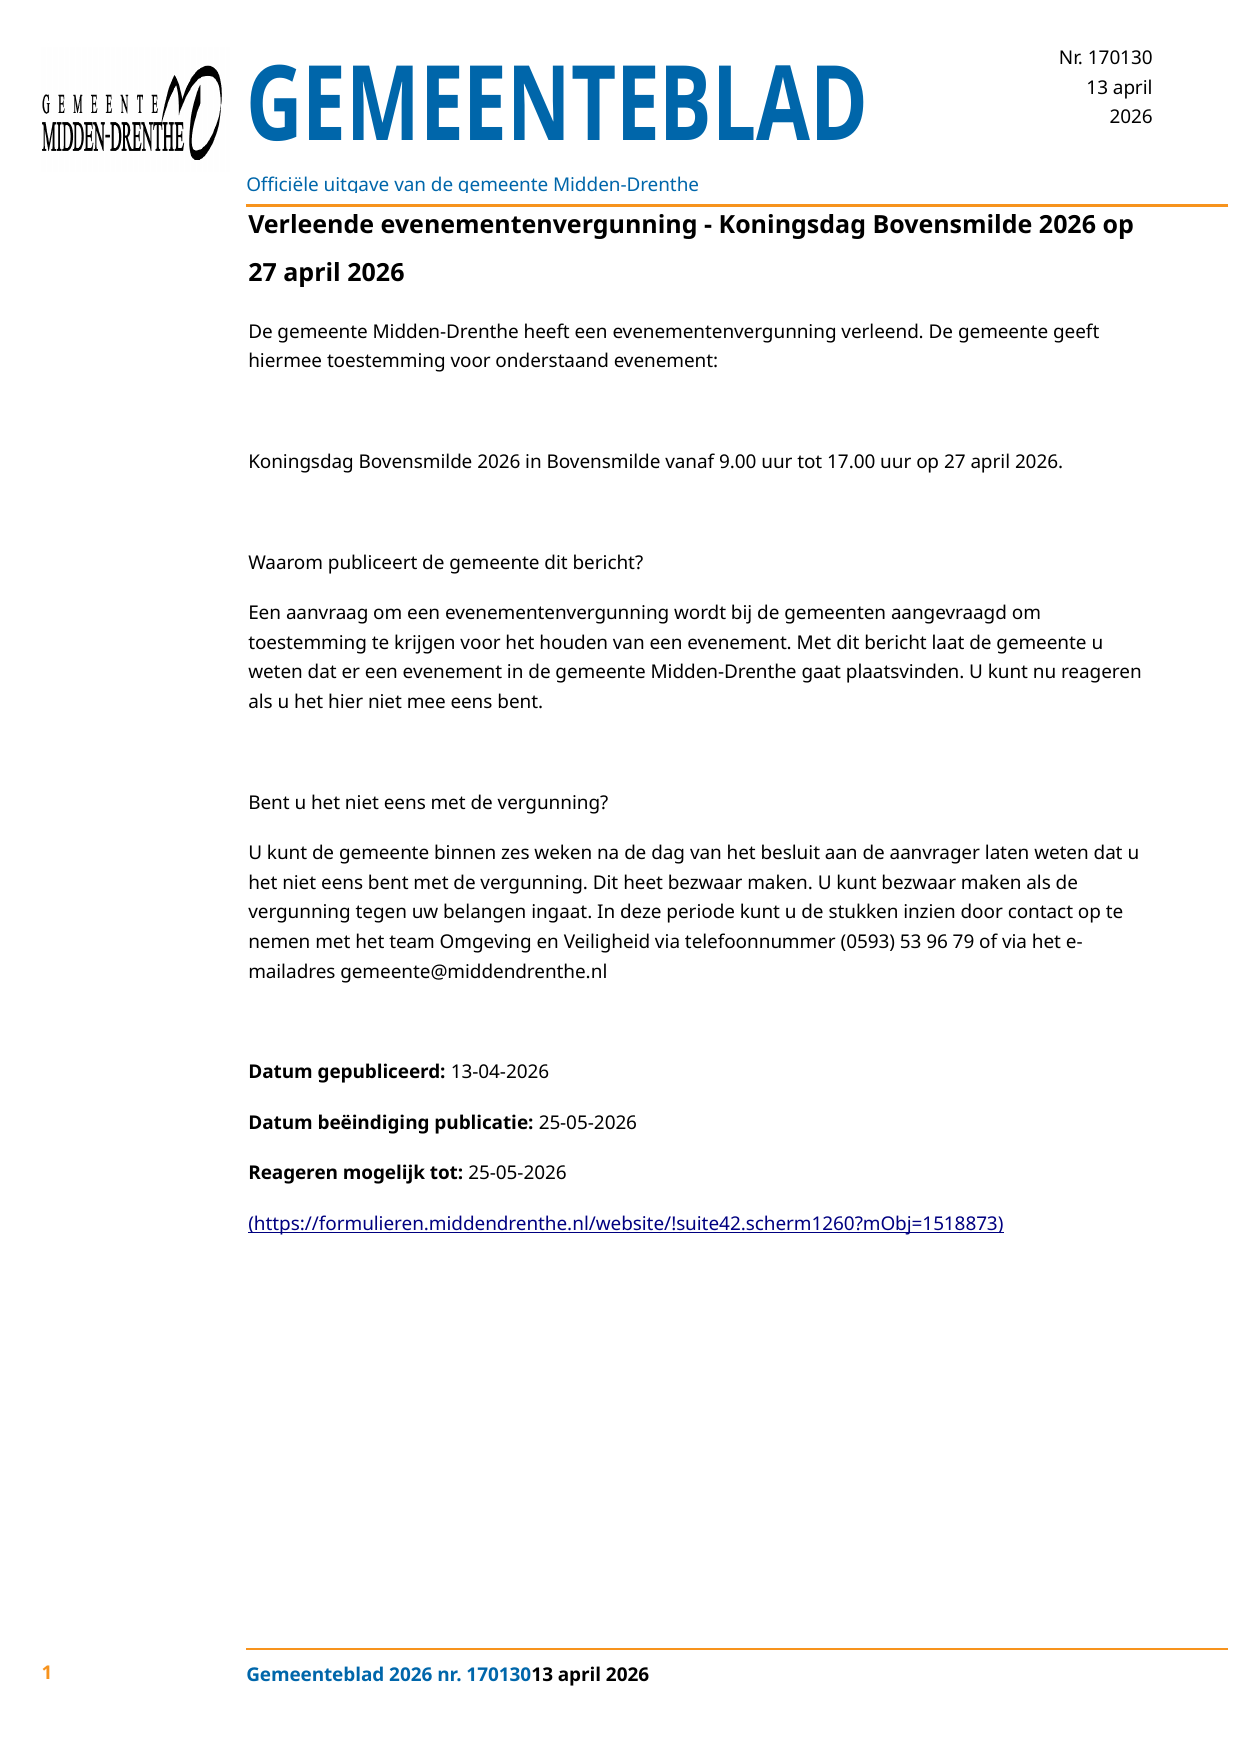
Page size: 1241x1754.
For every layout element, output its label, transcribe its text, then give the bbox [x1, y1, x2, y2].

text Reageren mogelijk tot: 25-05-2026 [248, 1159, 1152, 1185]
picture [41, 47, 231, 172]
text Waarom publiceert de gemeente dit bericht? [248, 549, 1152, 575]
text U kunt de gemeente binnen zes weken na de dag van het besluit aan de aanvrager laten weten dat u het niet eens bent met de vergunning. Dit heet bezwaar maken. U kunt bezwaar maken als de vergunning tegen uw belangen ingaat. In deze periode kunt u de stukken inzien door contact op te nemen met het team Omgeving en Veiligheid via telefoonnummer (0593) 53 96 79 of via het e-mailadres gemeente@middendrenthe.nl [248, 839, 1152, 984]
text Koningsdag Bovensmilde 2026 in Bovensmilde vanaf 9.00 uur tot 17.00 uur op 27 april 2026. [248, 448, 1152, 474]
text Datum beëindiging publicatie: 25-05-2026 [248, 1109, 1152, 1135]
text De gemeente Midden-Drenthe heeft een evenementenvergunning verleend. De gemeente geeft hiermee toestemming voor onderstaand evenement: [248, 318, 1152, 373]
text Verleende evenementenvergunning - Koningsdag Bovensmilde 2026 op 27 april 2026 [248, 207, 1152, 288]
text Bent u het niet eens met de vergunning? [248, 789, 1152, 815]
text Datum gepubliceerd: 13-04-2026 [248, 1059, 1152, 1084]
text (https://formulieren.middendrenthe.nl/website/!suite42.scherm1260?mObj=1518873) [248, 1210, 1152, 1236]
text Een aanvraag om een evenementenvergunning wordt bij de gemeenten aangevraagd om toestemming te krijgen voor het houden van een evenement. Met dit bericht laat de gemeente u weten dat er een evenement in de gemeente Midden-Drenthe gaat plaatsvinden. U kunt nu reageren als u het hier niet mee eens bent. [248, 599, 1152, 714]
